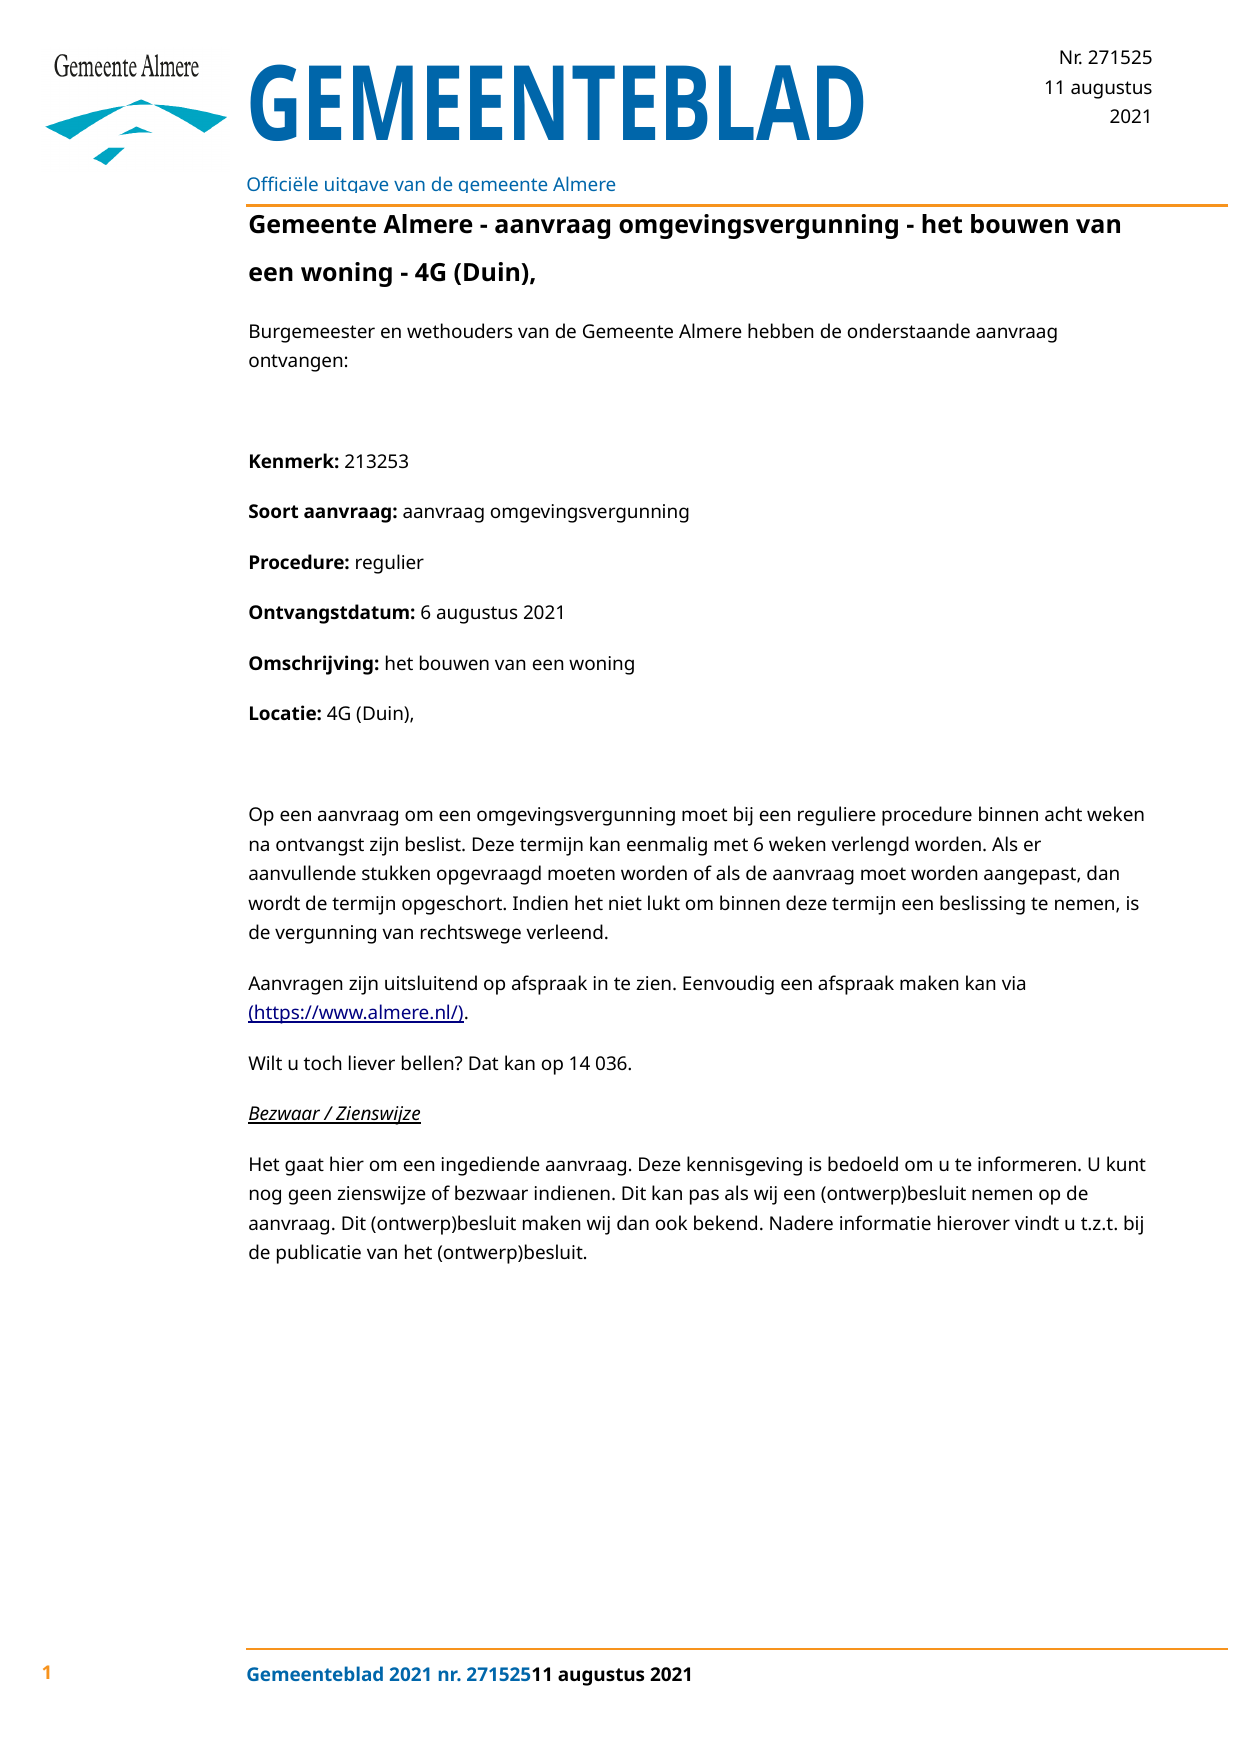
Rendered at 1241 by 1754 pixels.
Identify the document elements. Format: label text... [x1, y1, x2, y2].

text Wilt u toch liever bellen? Dat kan op 14 036. [248, 1050, 1152, 1076]
text Locatie: 4G (Duin), [248, 700, 1152, 726]
text Soort aanvraag: aanvraag omgevingsvergunning [248, 499, 1152, 524]
text Het gaat hier om een ingediende aanvraag. Deze kennisgeving is bedoeld om u te informeren. U kunt nog geen zienswijze of bezwaar indienen. Dit kan pas als wij een (ontwerp)besluit nemen op de aanvraag. Dit (ontwerp)besluit maken wij dan ook bekend. Nadere informatie hierover vindt u t.z.t. bij de publicatie van het (ontwerp)besluit. [248, 1151, 1152, 1265]
text Kenmerk: 213253 [248, 448, 1152, 474]
text Procedure: regulier [248, 549, 1152, 575]
text Op een aanvraag om een omgevingsvergunning moet bij een reguliere procedure binnen acht weken na ontvangst zijn beslist. Deze termijn kan eenmalig met 6 weken verlengd worden. Als er aanvullende stukken opgevraagd moeten worden of als de aanvraag moet worden aangepast, dan wordt de termijn opgeschort. Indien het niet lukt om binnen deze termijn een beslissing te nemen, is de vergunning van rechtswege verleend. [248, 801, 1152, 945]
text Ontvangstdatum: 6 augustus 2021 [248, 599, 1152, 625]
picture [41, 47, 231, 172]
text Burgemeester en wethouders van de Gemeente Almere hebben de onderstaande aanvraag ontvangen: [248, 318, 1152, 373]
text Omschrijving: het bouwen van een woning [248, 650, 1152, 676]
text Aanvragen zijn uitsluitend op afspraak in te zien. Eenvoudig een afspraak maken kan via (https://www.almere.nl/). [248, 970, 1152, 1025]
text Bezwaar / Zienswijze [248, 1100, 1152, 1126]
text Gemeente Almere - aanvraag omgevingsvergunning - het bouwen van een woning - 4G (Duin), [248, 207, 1152, 288]
